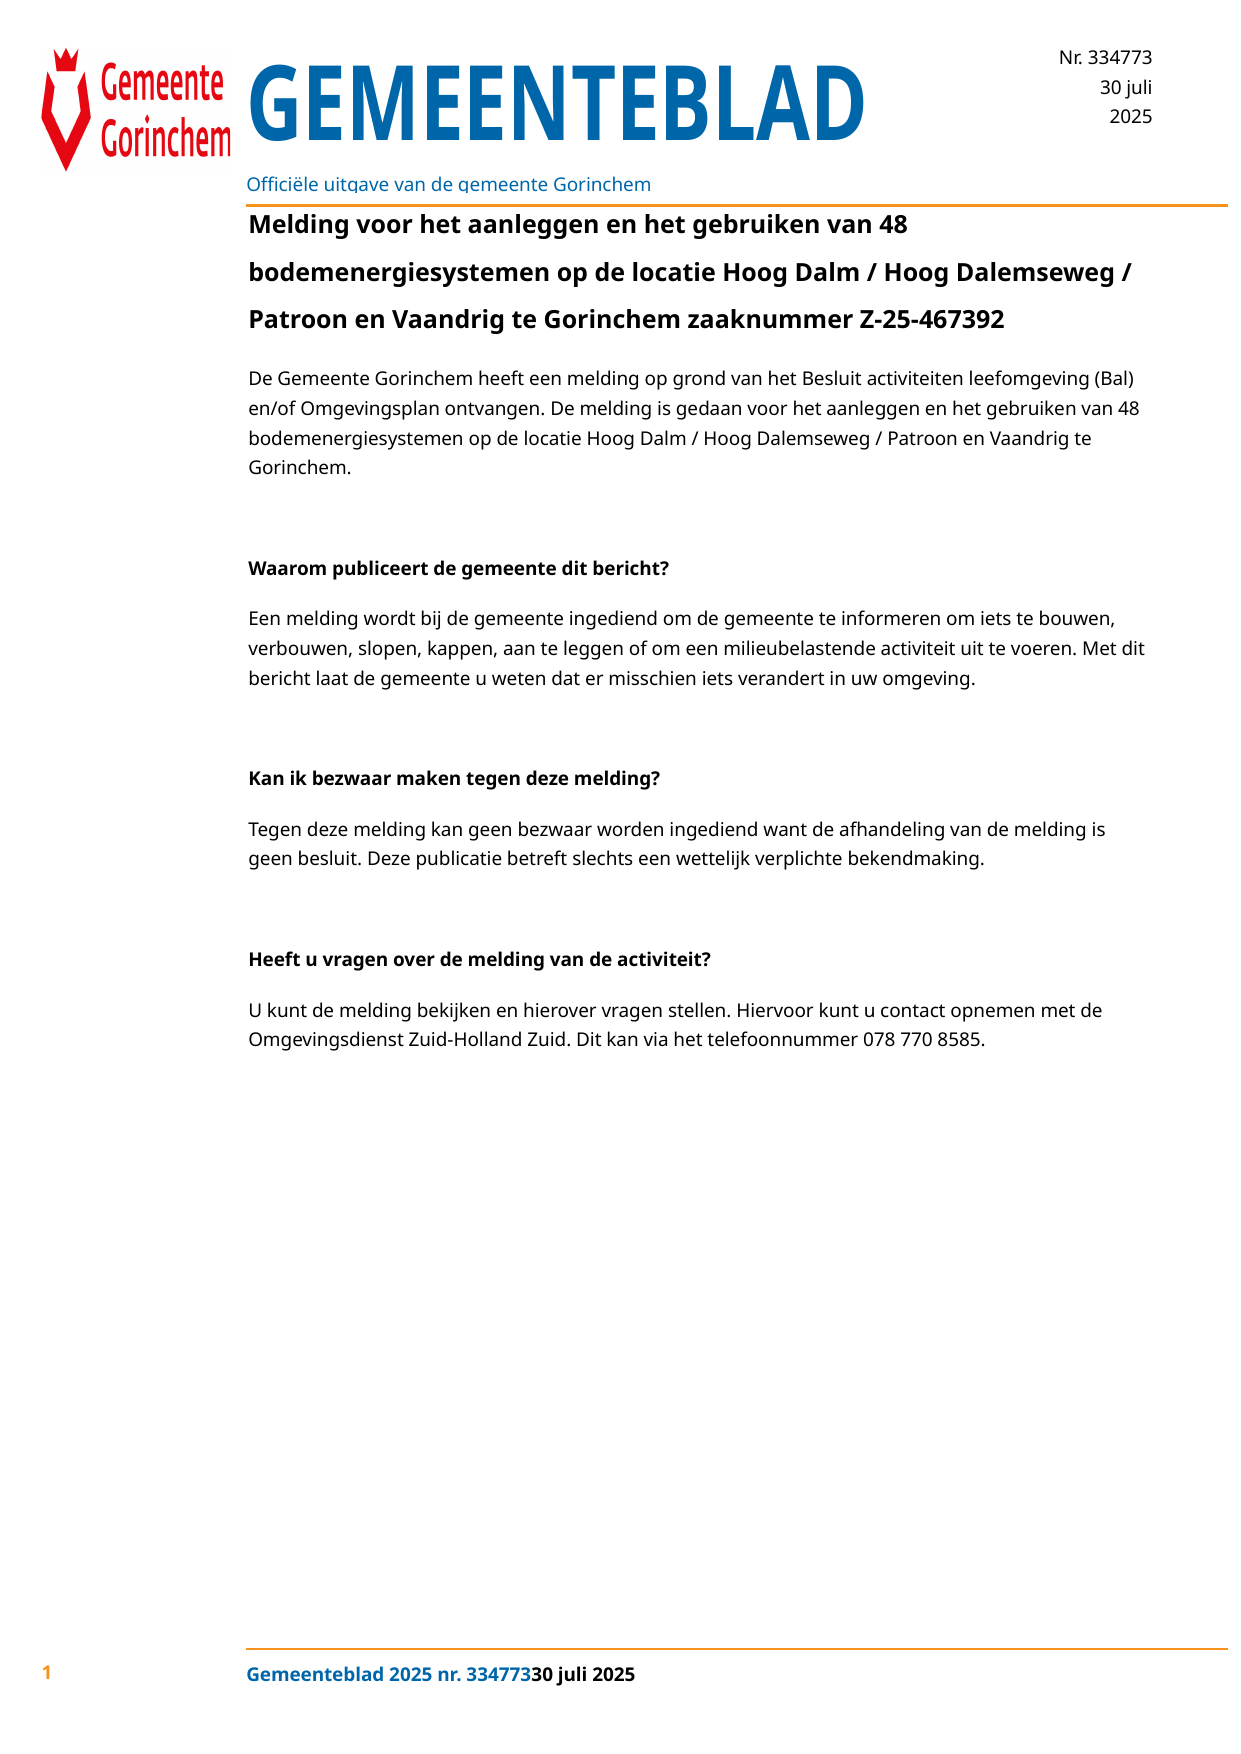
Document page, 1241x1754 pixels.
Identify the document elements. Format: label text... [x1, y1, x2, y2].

text Melding voor het aanleggen en het gebruiken van 48 bodemenergiesystemen op de locatie Hoog Dalm / Hoog Dalemseweg / Patroon en Vaandrig te Gorinchem zaaknummer Z-25-467392 [248, 207, 1152, 336]
text Kan ik bezwaar maken tegen deze melding? [248, 766, 1152, 791]
text Waarom publiceert de gemeente dit bericht? [248, 555, 1152, 581]
text Een melding wordt bij de gemeente ingediend om de gemeente te informeren om iets te bouwen, verbouwen, slopen, kappen, aan te leggen of om een milieubelastende activiteit uit te voeren. Met dit bericht laat de gemeente u weten dat er misschien iets verandert in uw omgeving. [248, 606, 1152, 690]
text U kunt de melding bekijken en hierover vragen stellen. Hiervoor kunt u contact opnemen met de Omgevingsdienst Zuid-Holland Zuid. Dit kan via het telefoonnummer 078 770 8585. [248, 997, 1152, 1052]
text Tegen deze melding kan geen bezwaar worden ingediend want de afhandeling van de melding is geen besluit. Deze publicatie betreft slechts een wettelijk verplichte bekendmaking. [248, 816, 1152, 871]
picture [41, 47, 231, 172]
text Heeft u vragen over de melding van de activiteit? [248, 946, 1152, 972]
text De Gemeente Gorinchem heeft een melding op grond van het Besluit activiteiten leefomgeving (Bal) en/of Omgevingsplan ontvangen. De melding is gedaan voor het aanleggen en het gebruiken van 48 bodemenergiesystemen op de locatie Hoog Dalm / Hoog Dalemseweg / Patroon en Vaandrig te Gorinchem. [248, 366, 1152, 480]
